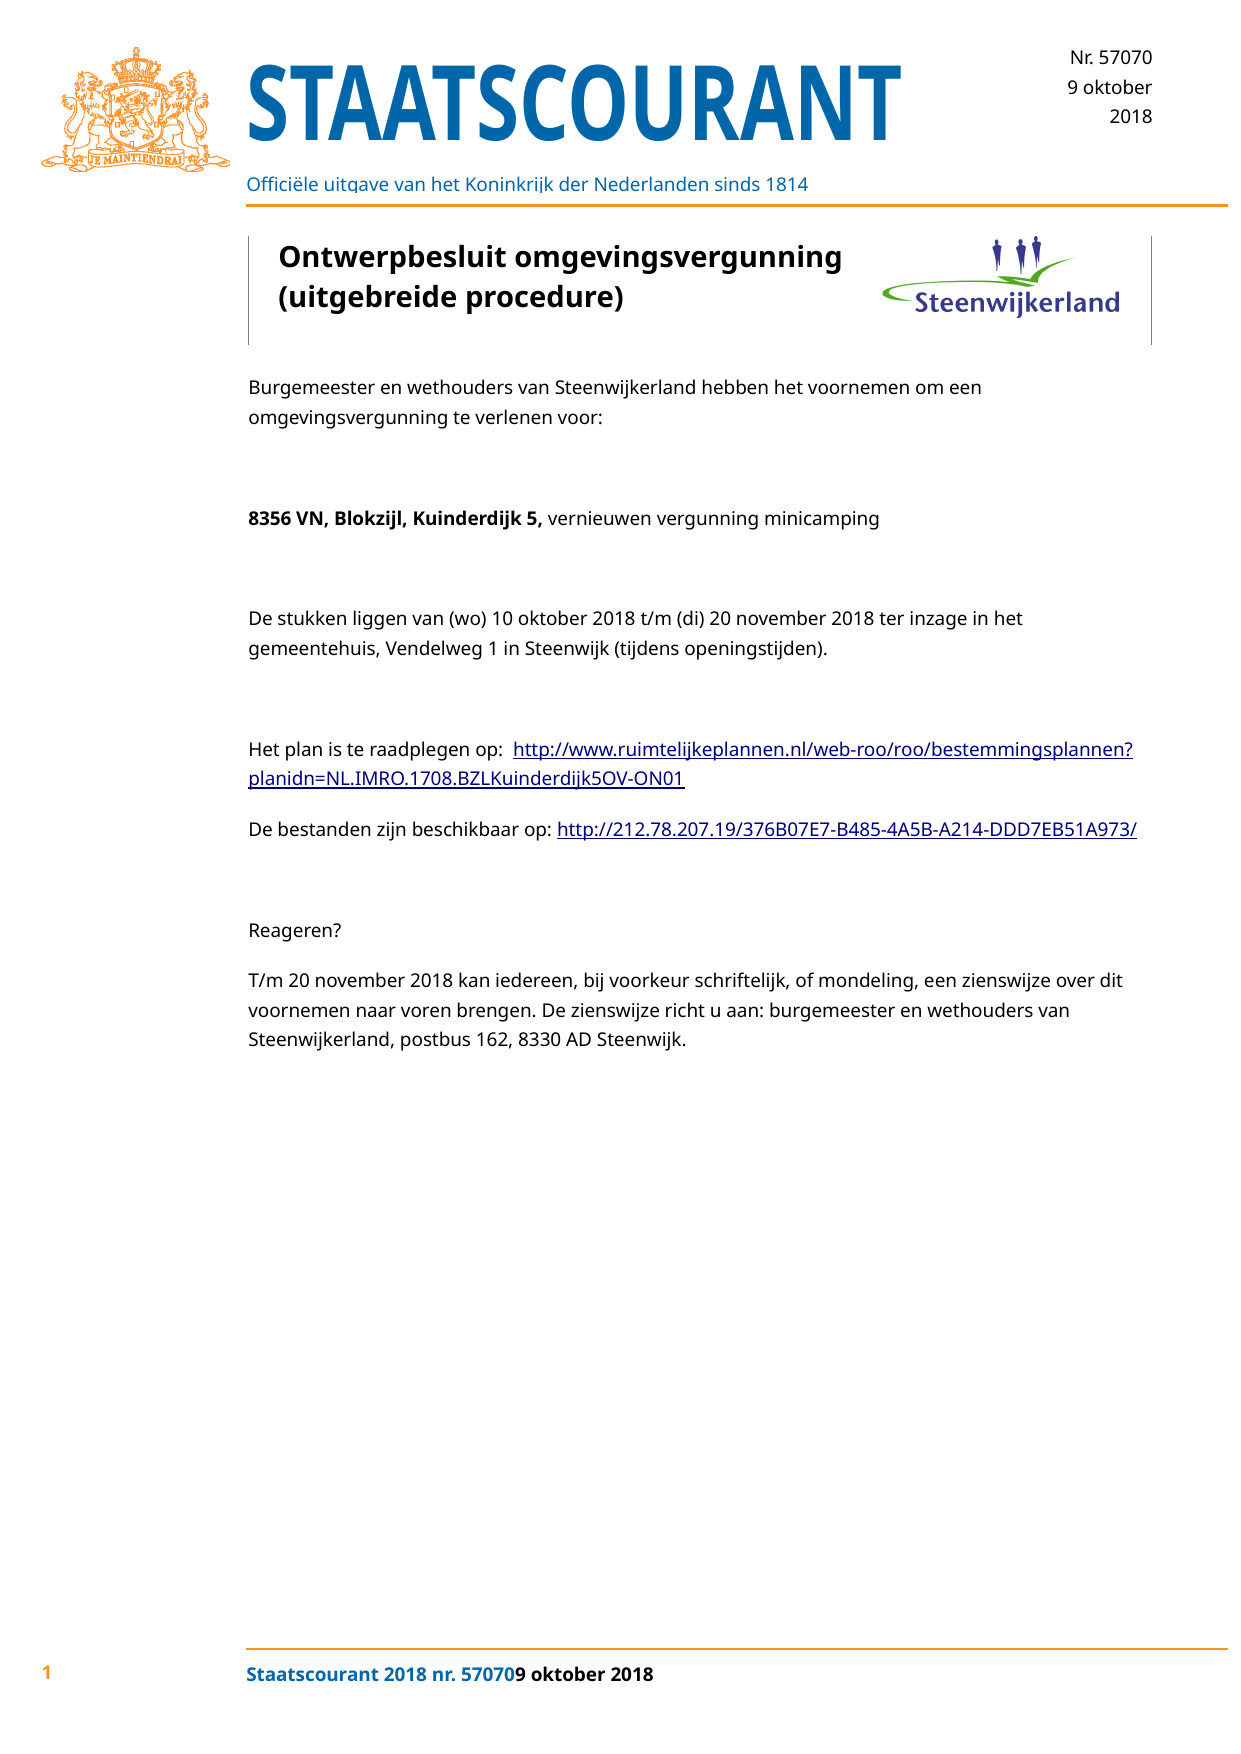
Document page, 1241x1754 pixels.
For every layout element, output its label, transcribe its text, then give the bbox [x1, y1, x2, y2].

table_header [850, 236, 1151, 345]
text Het plan is te raadplegen op: http://www.ruimtelijkeplannen.nl/web-roo/roo/bestemmingsplannen?planidn=NL.IMRO.1708.BZLKuinderdijk5OV-ON01 [248, 736, 1152, 791]
picture [41, 47, 231, 172]
table_header Ontwerpbesluit omgevingsvergunning (uitgebreide procedure) [249, 236, 850, 345]
text 8356 VN, Blokzijl, Kuinderdijk 5, vernieuwen vergunning minicamping [248, 505, 1152, 530]
text De bestanden zijn beschikbaar op: http://212.78.207.19/376B07E7-B485-4A5B-A214-DDD7EB51A973/ [248, 816, 1152, 842]
text De stukken liggen van (wo) 10 oktober 2018 t/m (di) 20 november 2018 ter inzage in het gemeentehuis, Vendelweg 1 in Steenwijk (tijdens openingstijden). [248, 606, 1152, 661]
text Burgemeester en wethouders van Steenwijkerland hebben het voornemen om een omgevingsvergunning te verlenen voor: [248, 374, 1152, 429]
text Reageren? [248, 917, 1152, 942]
text T/m 20 november 2018 kan iedereen, bij voorkeur schriftelijk, of mondeling, een zienswijze over dit voornemen naar voren brengen. De zienswijze richt u aan: burgemeester en wethouders van Steenwijkerland, postbus 162, 8330 AD Steenwijk. [248, 967, 1152, 1052]
picture [882, 236, 1119, 318]
